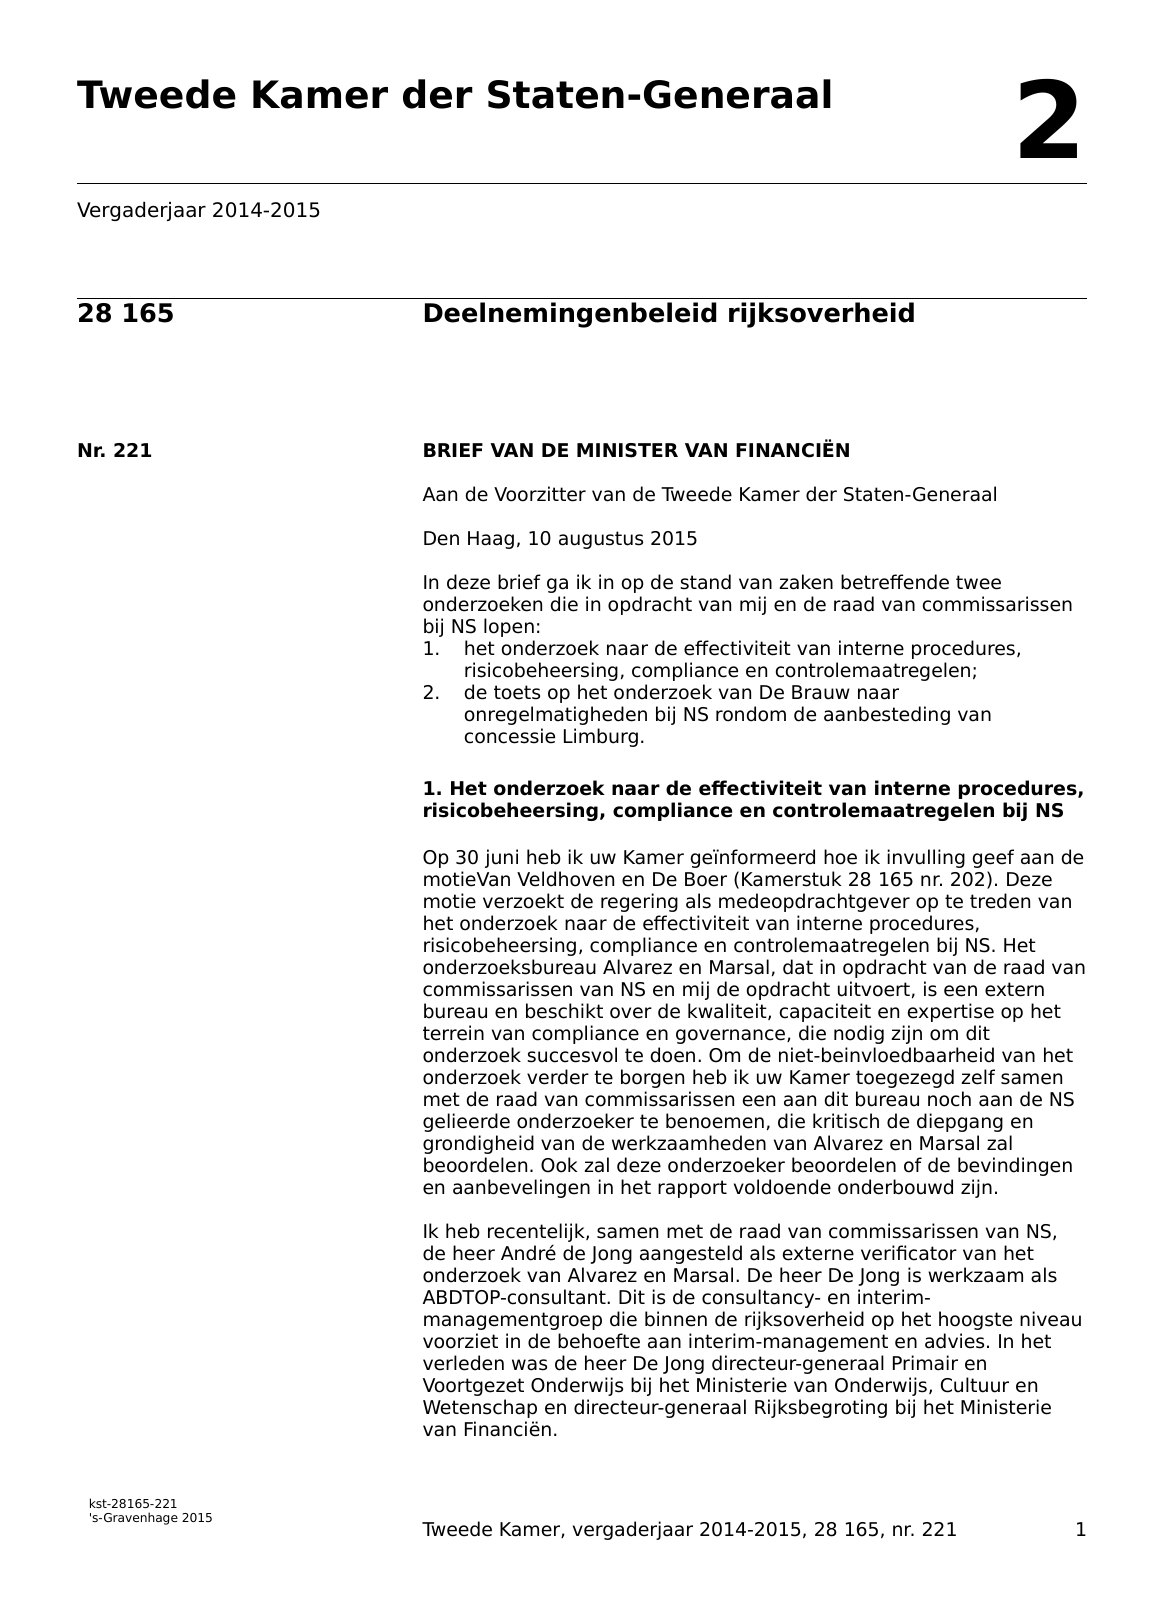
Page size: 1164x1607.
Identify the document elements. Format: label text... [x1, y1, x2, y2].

subtitle 28 165 Deelnemingenbeleid rijksoverheid [77, 299, 1087, 329]
table_header Tweede Kamer der Staten-Generaal [77, 59, 886, 183]
table_header 2 [886, 59, 1087, 183]
text Ik heb recentelijk, samen met de raad van commissarissen van NS, de heer André de Jong aangesteld als externe verificator van het onderzoek van Alvarez en Marsal. De heer De Jong is werkzaam als ABDTOP-consultant. Dit is de consultancy- en interim-managementgroep die binnen de rijksoverheid op het hoogste niveau voorziet in de behoefte aan interim-management en advies. In het verleden was de heer De Jong directeur-generaal Primair en Voortgezet Onderwijs bij het Ministerie van Onderwijs, Cultuur en Wetenschap en directeur-generaal Rijksbegroting bij het Ministerie van Financiën. [422, 1221, 1087, 1441]
subtitle Nr. 221 BRIEF VAN DE MINISTER VAN FINANCIËN [77, 440, 1087, 462]
table_cell Vergaderjaar 2014-2015 [77, 184, 1087, 298]
text kst-28165-221 [88, 1497, 323, 1511]
text 1. het onderzoek naar de effectiviteit van interne procedures, risicobeheersing, compliance en controlemaatregelen; [422, 638, 1087, 682]
text 's-Gravenhage 2015 [88, 1511, 323, 1525]
subtitle 1. Het onderzoek naar de effectiviteit van interne procedures, risicobeheersing, compliance en controlemaatregelen bij NS [422, 778, 1087, 822]
text Aan de Voorzitter van de Tweede Kamer der Staten-Generaal [422, 484, 1087, 506]
text Den Haag, 10 augustus 2015 [422, 528, 1087, 550]
text Op 30 juni heb ik uw Kamer geïnformeerd hoe ik invulling geef aan de motieVan Veldhoven en De Boer (Kamerstuk 28 165 nr. 202). Deze motie verzoekt de regering als medeopdrachtgever op te treden van het onderzoek naar de effectiviteit van interne procedures, risicobeheersing, compliance en controlemaatregelen bij NS. Het onderzoeksbureau Alvarez en Marsal, dat in opdracht van de raad van commissarissen van NS en mij de opdracht uitvoert, is een extern bureau en beschikt over de kwaliteit, capaciteit en expertise op het terrein van compliance en governance, die nodig zijn om dit onderzoek succesvol te doen. Om de niet-beinvloedbaarheid van het onderzoek verder te borgen heb ik uw Kamer toegezegd zelf samen met de raad van commissarissen een aan dit bureau noch aan de NS gelieerde onderzoeker te benoemen, die kritisch de diepgang en grondigheid van de werkzaamheden van Alvarez en Marsal zal beoordelen. Ook zal deze onderzoeker beoordelen of de bevindingen en aanbevelingen in het rapport voldoende onderbouwd zijn. [422, 847, 1087, 1199]
text In deze brief ga ik in op de stand van zaken betreffende twee onderzoeken die in opdracht van mij en de raad van commissarissen bij NS lopen: [422, 572, 1087, 638]
text 2. de toets op het onderzoek van De Brauw naar onregelmatigheden bij NS rondom de aanbesteding van concessie Limburg. [422, 682, 1087, 748]
